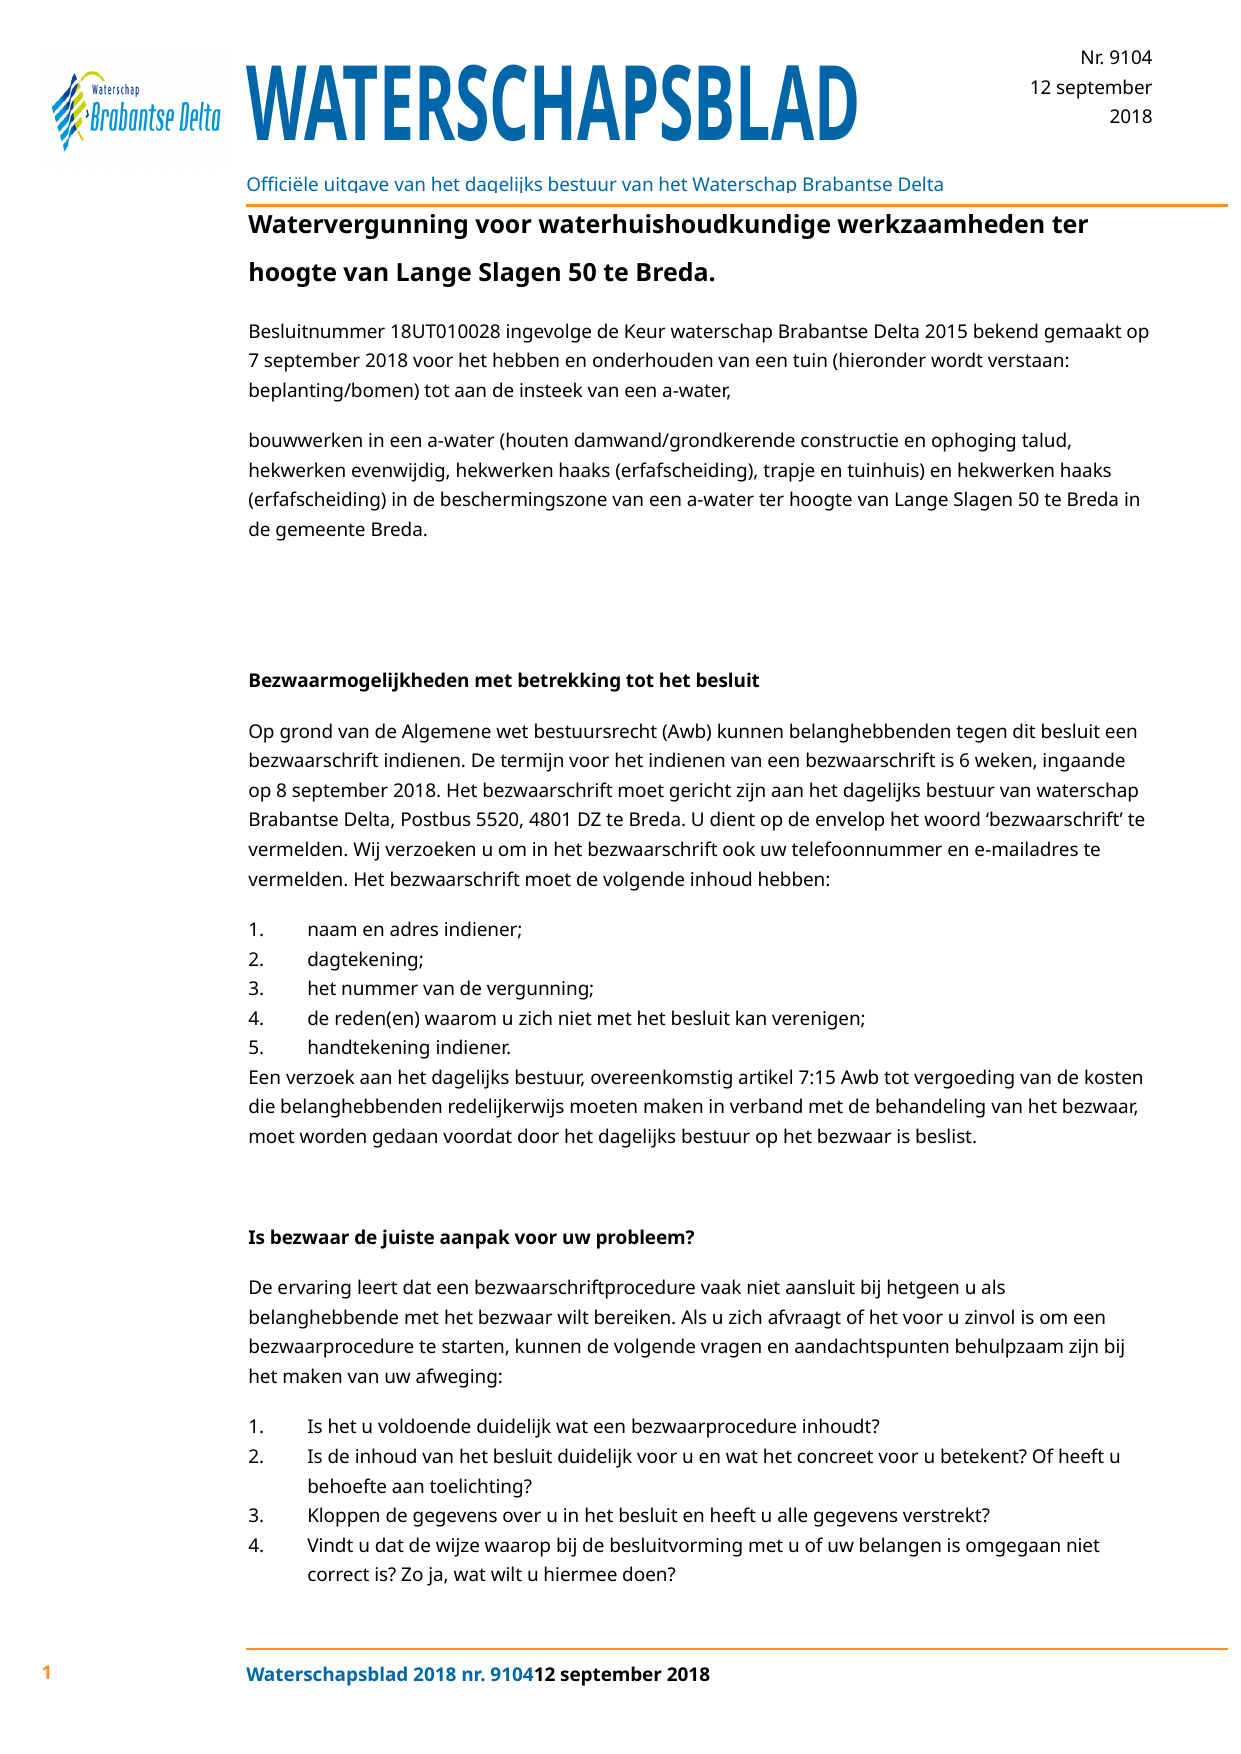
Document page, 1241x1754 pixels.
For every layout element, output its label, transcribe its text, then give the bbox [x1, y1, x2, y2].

list Vindt u dat de wijze waarop bij de besluitvorming met u of uw belangen is omgegaan niet correct is? Zo ja, wat wilt u hiermee doen? [248, 1532, 1152, 1587]
list handtekening indiener. [248, 1034, 1152, 1060]
text Bezwaarmogelijkheden met betrekking tot het besluit [248, 667, 1152, 693]
list het nummer van de vergunning; [248, 975, 1152, 1001]
list dagtekening; [248, 946, 1152, 972]
picture [41, 47, 231, 172]
text Op grond van de Algemene wet bestuursrecht (Awb) kunnen belanghebbenden tegen dit besluit een bezwaarschrift indienen. De termijn voor het indienen van een bezwaarschrift is 6 weken, ingaande op 8 september 2018. Het bezwaarschrift moet gericht zijn aan het dagelijks bestuur van waterschap Brabantse Delta, Postbus 5520, 4801 DZ te Breda. U dient op de envelop het woord ‘bezwaarschrift’ te vermelden. Wij verzoeken u om in het bezwaarschrift ook uw telefoonnummer en e‑mailadres te vermelden. Het bezwaarschrift moet de volgende inhoud hebben: [248, 718, 1152, 892]
list Is de inhoud van het besluit duidelijk voor u en wat het concreet voor u betekent? Of heeft u behoefte aan toelichting? [248, 1443, 1152, 1499]
list naam en adres indiener; [248, 916, 1152, 942]
list Is het u voldoende duidelijk wat een bezwaarprocedure inhoudt? [248, 1414, 1152, 1439]
text Besluitnummer 18UT010028 ingevolge de Keur waterschap Brabantse Delta 2015 bekend gemaakt op 7 september 2018 voor het hebben en onderhouden van een tuin (hieronder wordt verstaan: beplanting/bomen) tot aan de insteek van een a-water, [248, 318, 1152, 403]
list de reden(en) waarom u zich niet met het besluit kan verenigen; [248, 1005, 1152, 1031]
text Een verzoek aan het dagelijks bestuur, overeenkomstig artikel 7:15 Awb tot vergoeding van de kosten die belanghebbenden redelijkerwijs moeten maken in verband met de behandeling van het bezwaar, moet worden gedaan voordat door het dagelijks bestuur op het bezwaar is beslist. [248, 1064, 1152, 1149]
list Kloppen de gegevens over u in het besluit en heeft u alle gegevens verstrekt? [248, 1502, 1152, 1528]
text bouwwerken in een a-water (houten damwand/grondkerende constructie en ophoging talud, hekwerken evenwijdig, hekwerken haaks (erfafscheiding), trapje en tuinhuis) en hekwerken haaks (erfafscheiding) in de beschermingszone van een a-water ter hoogte van Lange Slagen 50 te Breda in de gemeente Breda. [248, 427, 1152, 542]
text Watervergunning voor waterhuishoudkundige werkzaamheden ter hoogte van Lange Slagen 50 te Breda. [248, 207, 1152, 288]
text Is bezwaar de juiste aanpak voor uw probleem? [248, 1224, 1152, 1250]
text De ervaring leert dat een bezwaarschriftprocedure vaak niet aansluit bij hetgeen u als belanghebbende met het bezwaar wilt bereiken. Als u zich afvraagt of het voor u zinvol is om een bezwaarprocedure te starten, kunnen de volgende vragen en aandachtspunten behulpzaam zijn bij het maken van uw afweging: [248, 1274, 1152, 1389]
